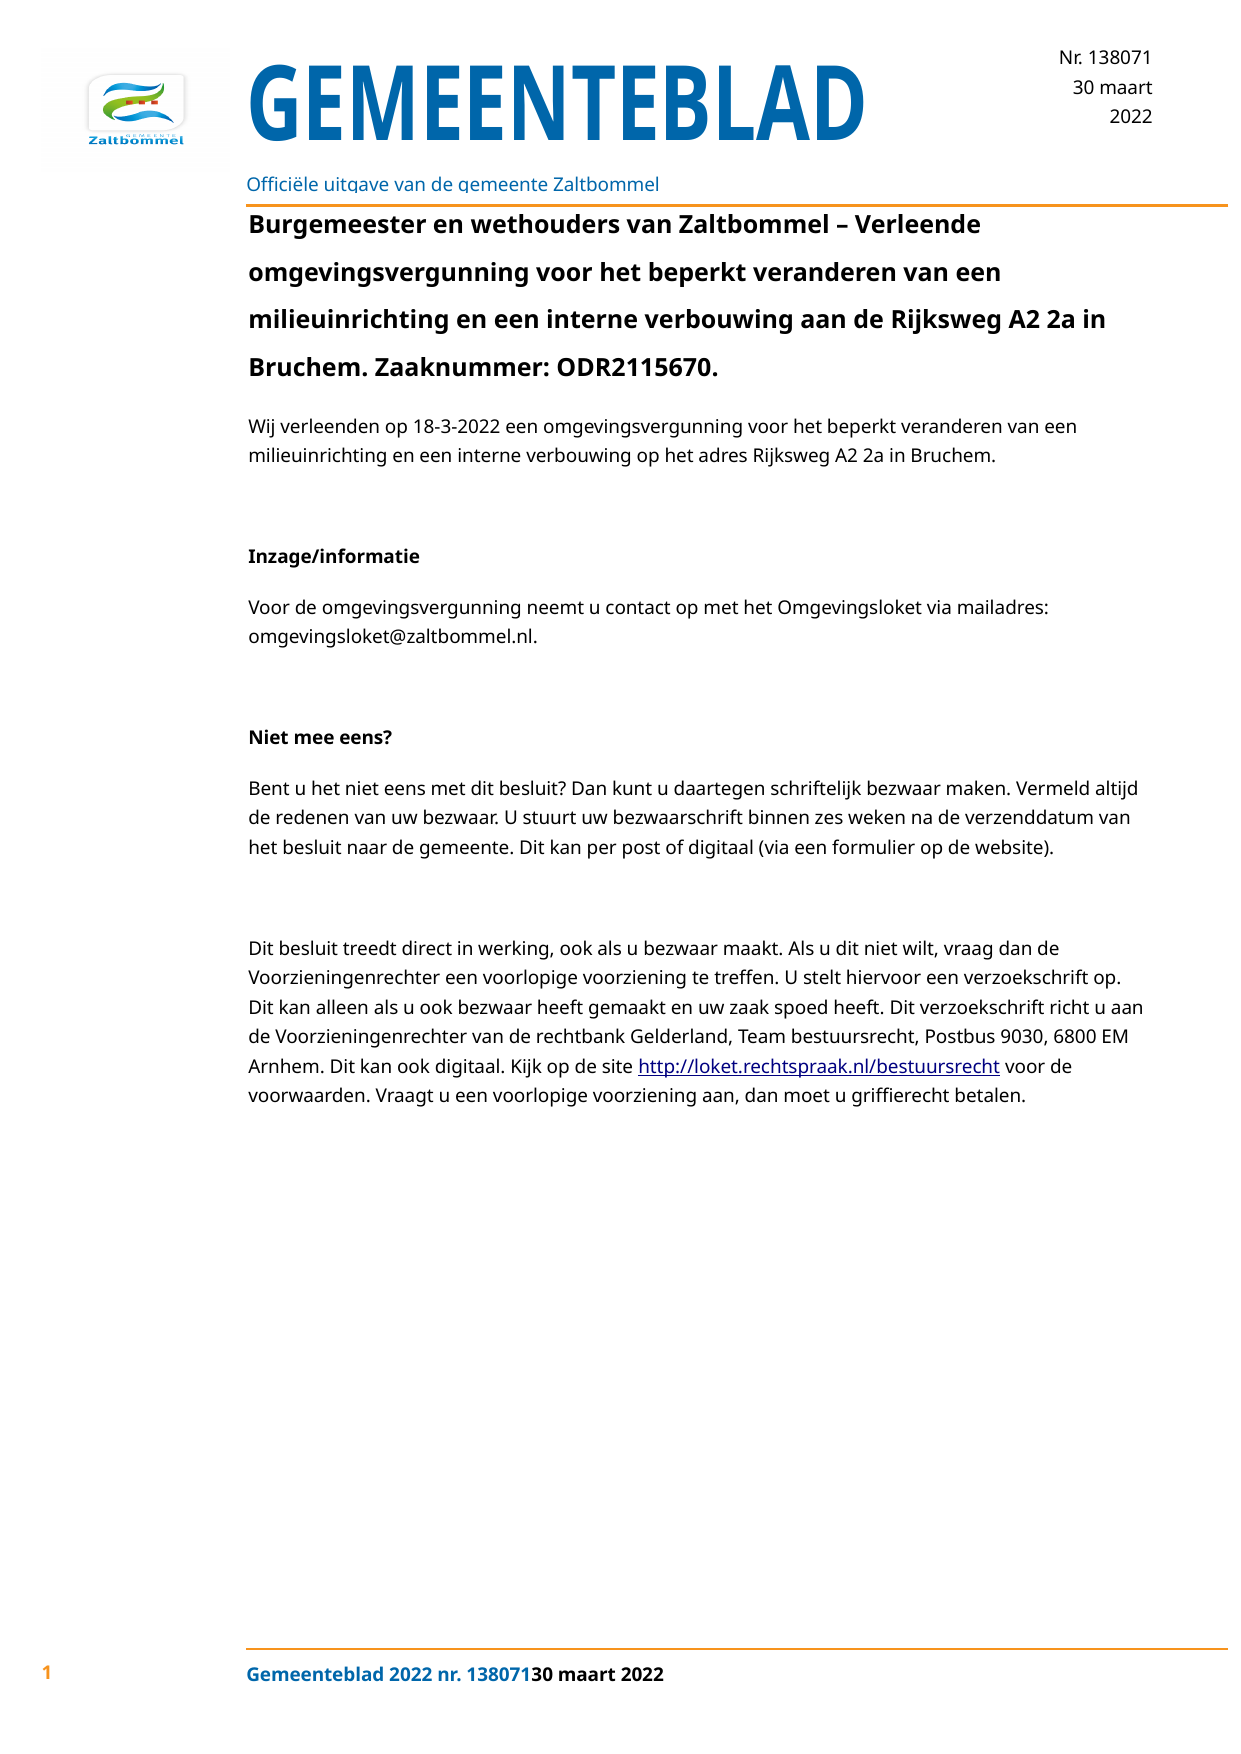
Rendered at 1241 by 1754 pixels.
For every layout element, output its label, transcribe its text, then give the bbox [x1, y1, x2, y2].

text Wij verleenden op 18-3-2022 een omgevingsvergunning voor het beperkt veranderen van een milieuinrichting en een interne verbouwing op het adres Rijksweg A2 2a in Bruchem. [248, 413, 1152, 468]
picture [41, 47, 231, 172]
text Inzage/informatie [248, 543, 1152, 569]
text Burgemeester en wethouders van Zaltbommel – Verleende omgevingsvergunning voor het beperkt veranderen van een milieuinrichting en een interne verbouwing aan de Rijksweg A2 2a in Bruchem. Zaaknummer: ODR2115670. [248, 207, 1152, 384]
text Voor de omgevingsvergunning neemt u contact op met het Omgevingsloket via mailadres: omgevingsloket@zaltbommel.nl. [248, 594, 1152, 649]
text Dit besluit treedt direct in werking, ook als u bezwaar maakt. Als u dit niet wilt, vraag dan de Voorzieningenrechter een voorlopige voorziening te treffen. U stelt hiervoor een verzoekschrift op. Dit kan alleen als u ook bezwaar heeft gemaakt en uw zaak spoed heeft. Dit verzoekschrift richt u aan de Voorzieningenrechter van de rechtbank Gelderland, Team bestuursrecht, Postbus 9030, 6800 EM Arnhem. Dit kan ook digitaal. Kijk op de site http://loket.rechtspraak.nl/bestuursrecht voor de voorwaarden. Vraagt u een voorlopige voorziening aan, dan moet u griffierecht betalen. [248, 935, 1152, 1108]
text Bent u het niet eens met dit besluit? Dan kunt u daartegen schriftelijk bezwaar maken. Vermeld altijd de redenen van uw bezwaar. U stuurt uw bezwaarschrift binnen zes weken na de verzenddatum van het besluit naar de gemeente. Dit kan per post of digitaal (via een formulier op de website). [248, 775, 1152, 860]
text Niet mee eens? [248, 724, 1152, 750]
